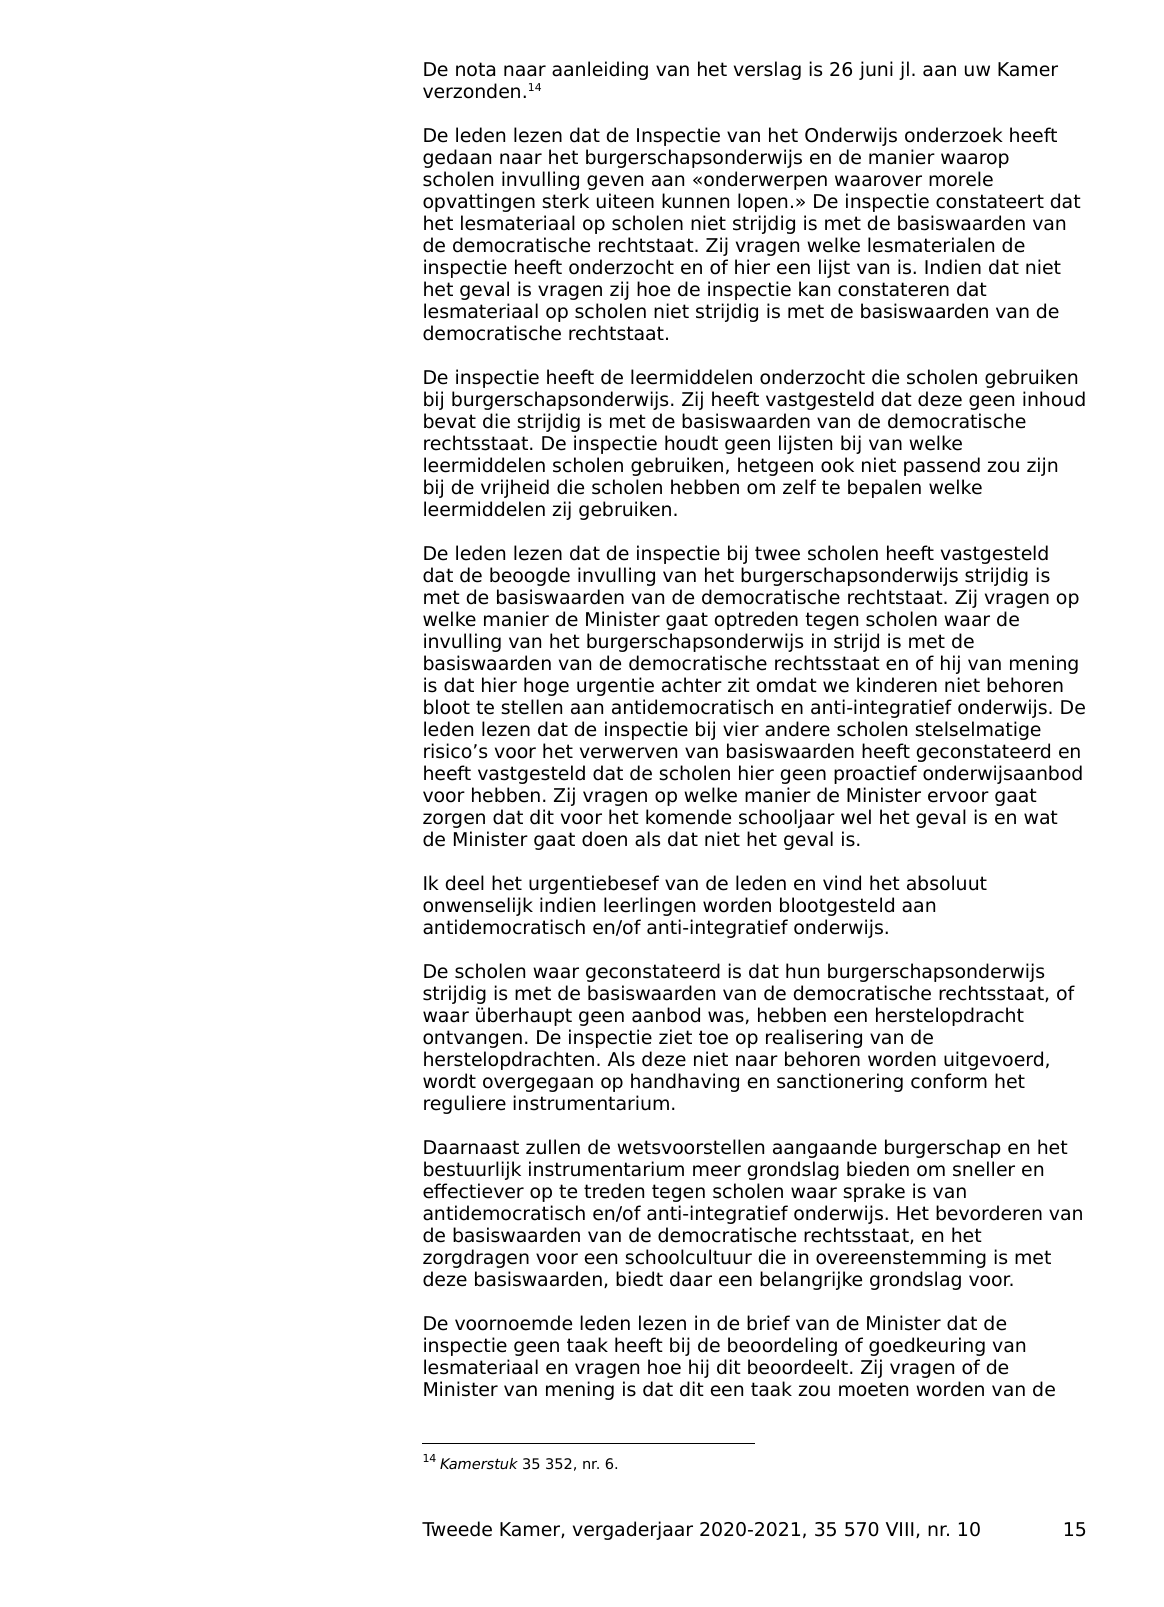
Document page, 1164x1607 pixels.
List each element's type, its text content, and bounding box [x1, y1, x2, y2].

text De scholen waar geconstateerd is dat hun burgerschapsonderwijs strijdig is met de basiswaarden van de democratische rechtsstaat, of waar überhaupt geen aanbod was, hebben een herstelopdracht ontvangen. De inspectie ziet toe op realisering van de herstelopdrachten. Als deze niet naar behoren worden uitgevoerd, wordt overgegaan op handhaving en sanctionering conform het reguliere instrumentarium. [422, 961, 1087, 1115]
text De leden lezen dat de inspectie bij twee scholen heeft vastgesteld dat de beoogde invulling van het burgerschapsonderwijs strijdig is met de basiswaarden van de democratische rechtstaat. Zij vragen op welke manier de Minister gaat optreden tegen scholen waar de invulling van het burgerschapsonderwijs in strijd is met de basiswaarden van de democratische rechtsstaat en of hij van mening is dat hier hoge urgentie achter zit omdat we kinderen niet behoren bloot te stellen aan antidemocratisch en anti-integratief onderwijs. De leden lezen dat de inspectie bij vier andere scholen stelselmatige risico’s voor het verwerven van basiswaarden heeft geconstateerd en heeft vastgesteld dat de scholen hier geen proactief onderwijsaanbod voor hebben. Zij vragen op welke manier de Minister ervoor gaat zorgen dat dit voor het komende schooljaar wel het geval is en wat de Minister gaat doen als dat niet het geval is. [422, 543, 1087, 851]
text De leden lezen dat de Inspectie van het Onderwijs onderzoek heeft gedaan naar het burgerschapsonderwijs en de manier waarop scholen invulling geven aan «onderwerpen waarover morele opvattingen sterk uiteen kunnen lopen.» De inspectie constateert dat het lesmateriaal op scholen niet strijdig is met de basiswaarden van de democratische rechtstaat. Zij vragen welke lesmaterialen de inspectie heeft onderzocht en of hier een lijst van is. Indien dat niet het geval is vragen zij hoe de inspectie kan constateren dat lesmateriaal op scholen niet strijdig is met de basiswaarden van de democratische rechtstaat. [422, 125, 1087, 345]
text De voornoemde leden lezen in de brief van de Minister dat de inspectie geen taak heeft bij de beoordeling of goedkeuring van lesmateriaal en vragen hoe hij dit beoordeelt. Zij vragen of de Minister van mening is dat dit een taak zou moeten worden van de [422, 1313, 1087, 1401]
text Kamerstuk 35 352, nr. 6. [422, 1452, 1087, 1474]
text Ik deel het urgentiebesef van de leden en vind het absoluut onwenselijk indien leerlingen worden blootgesteld aan antidemocratisch en/of anti-integratief onderwijs. [422, 873, 1087, 939]
text De nota naar aanleiding van het verslag is 26 juni jl. aan uw Kamer verzonden. [422, 59, 1087, 103]
text De inspectie heeft de leermiddelen onderzocht die scholen gebruiken bij burgerschapsonderwijs. Zij heeft vastgesteld dat deze geen inhoud bevat die strijdig is met de basiswaarden van de democratische rechtsstaat. De inspectie houdt geen lijsten bij van welke leermiddelen scholen gebruiken, hetgeen ook niet passend zou zijn bij de vrijheid die scholen hebben om zelf te bepalen welke leermiddelen zij gebruiken. [422, 367, 1087, 521]
text Daarnaast zullen de wetsvoorstellen aangaande burgerschap en het bestuurlijk instrumentarium meer grondslag bieden om sneller en effectiever op te treden tegen scholen waar sprake is van antidemocratisch en/of anti-integratief onderwijs. Het bevorderen van de basiswaarden van de democratische rechtsstaat, en het zorgdragen voor een schoolcultuur die in overeenstemming is met deze basiswaarden, biedt daar een belangrijke grondslag voor. [422, 1137, 1087, 1291]
